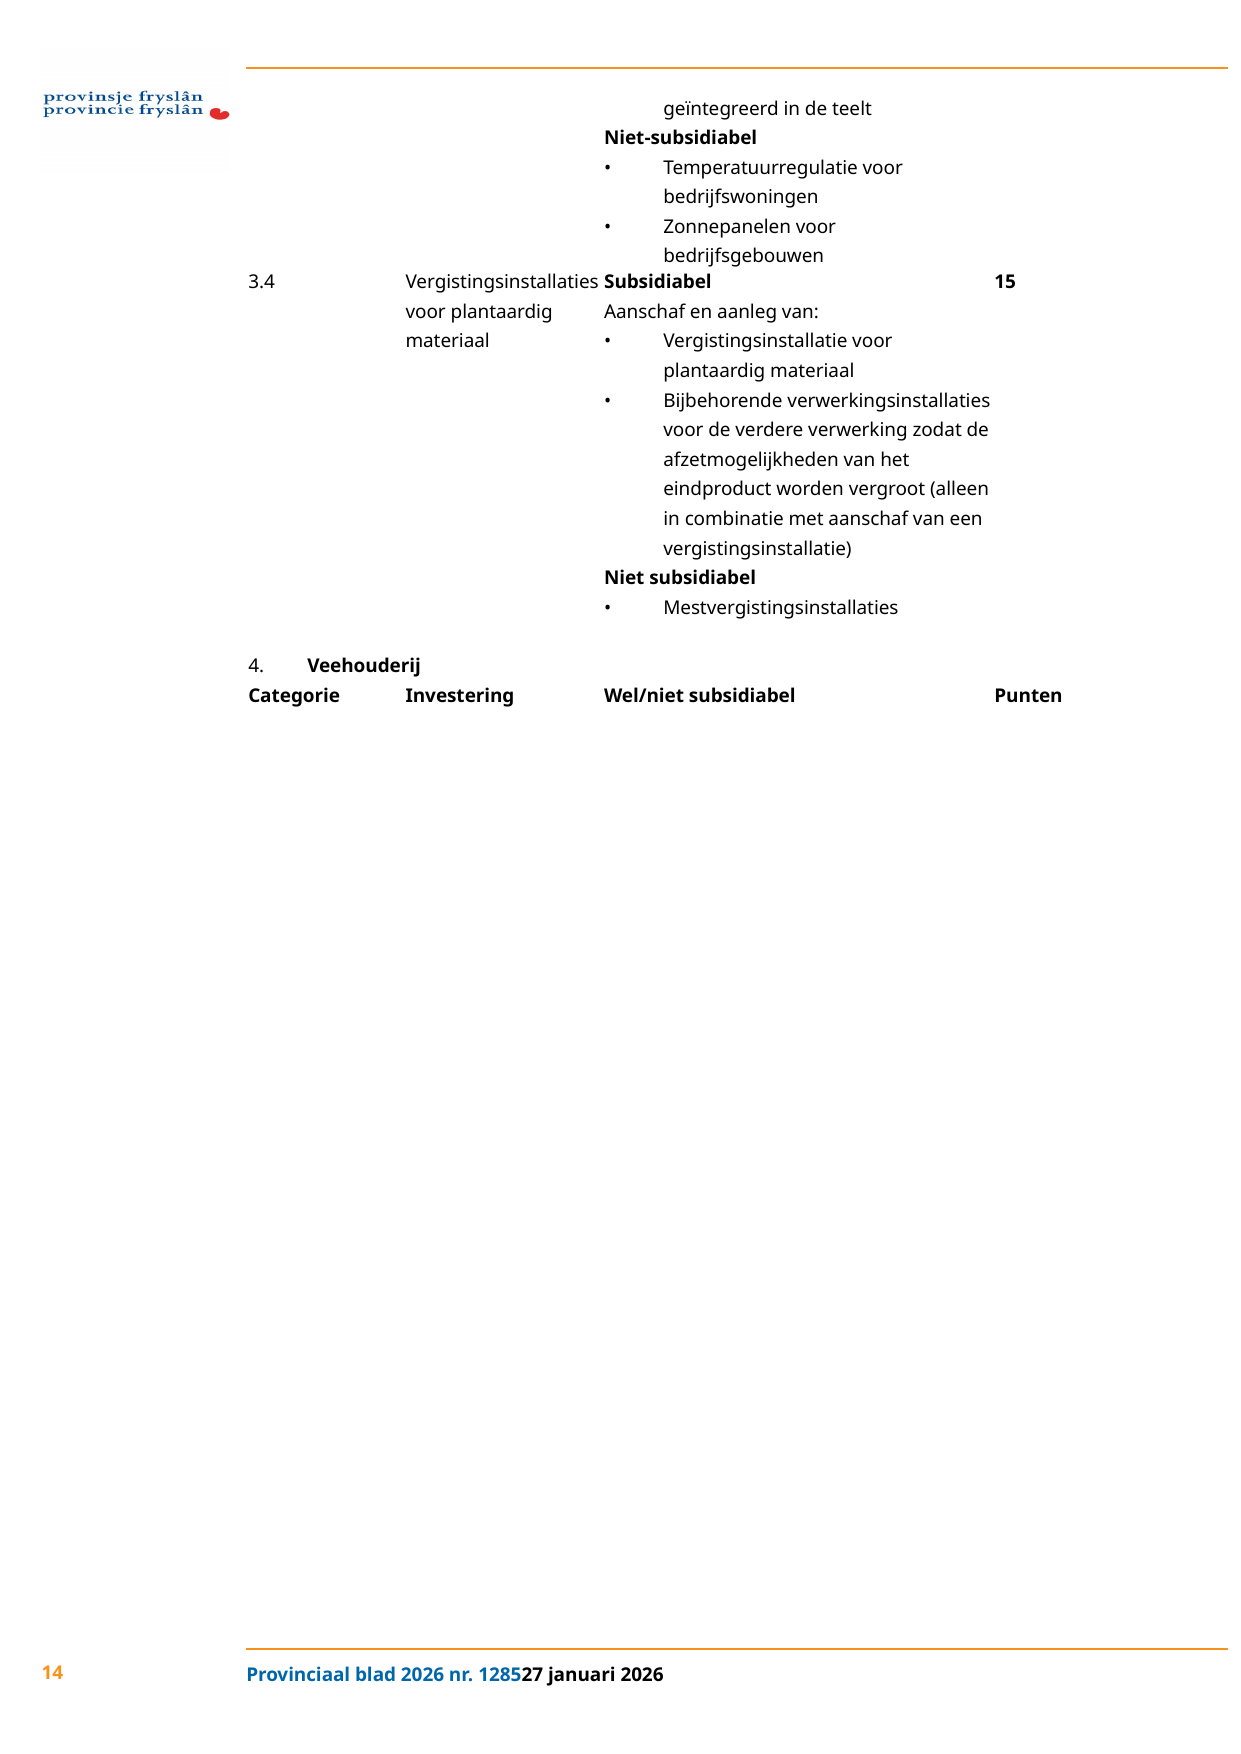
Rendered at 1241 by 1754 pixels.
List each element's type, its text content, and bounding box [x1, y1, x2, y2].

table_cell Vergistingsinstallaties voor plantaardig materiaal [405, 269, 604, 619]
table_cell 3.4 [248, 269, 405, 619]
table_header Investering [405, 682, 604, 708]
table_cell Subsidiabel Aanschaf en aanleg van: Vergistingsinstallatie voor plantaardig materiaal Bijbehorende verwerkingsinstallaties voor de verdere verwerking zodat de afzetmogelijkheden van het eindproduct worden vergroot (alleen in combinatie met aanschaf van een vergistingsinstallatie) Niet subsidiabel Mestvergistingsinstallaties [604, 269, 994, 619]
table_header Wel/niet subsidiabel [604, 682, 994, 708]
table_header Categorie [248, 682, 405, 708]
table_header Punten [994, 682, 1152, 708]
table_cell geïntegreerd in de teelt Niet-subsidiabel Temperatuurregulatie voor bedrijfswoningen Zonnepanelen voor bedrijfsgebouwen [604, 95, 994, 268]
table_cell [405, 95, 604, 268]
list Veehouderij [248, 652, 1152, 678]
table_cell 15 [994, 269, 1152, 619]
picture [41, 47, 231, 172]
table_cell [994, 95, 1152, 268]
table_cell [248, 95, 405, 268]
